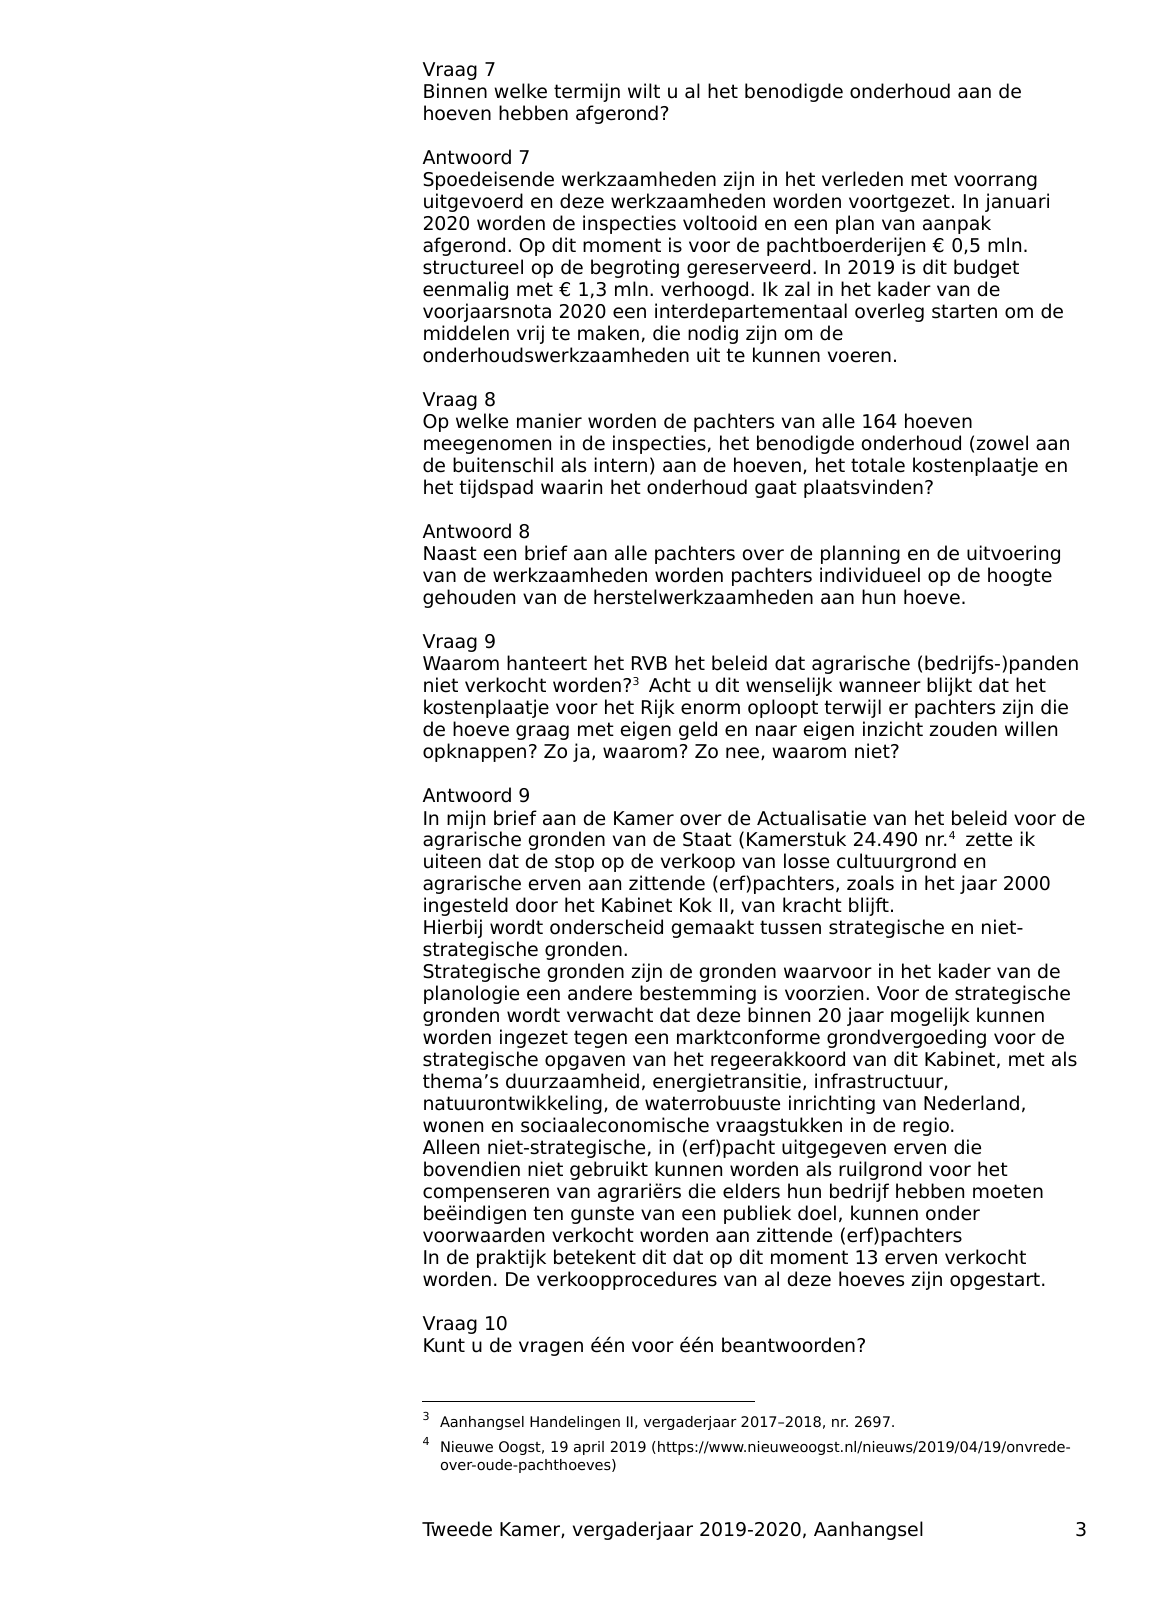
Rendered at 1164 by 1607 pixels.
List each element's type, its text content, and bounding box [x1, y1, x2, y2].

text Antwoord 8 [422, 521, 1087, 543]
text Vraag 7 [422, 59, 1087, 81]
text Alleen niet-strategische, in (erf)pacht uitgegeven erven die bovendien niet gebruikt kunnen worden als ruilgrond voor het compenseren van agrariërs die elders hun bedrijf hebben moeten beëindigen ten gunste van een publiek doel, kunnen onder voorwaarden verkocht worden aan zittende (erf)pachters [422, 1137, 1087, 1247]
text In mijn brief aan de Kamer over de Actualisatie van het beleid voor de agrarische gronden van de Staat (Kamerstuk 24.490 nr. zette ik uiteen dat de stop op de verkoop van losse cultuurgrond en agrarische erven aan zittende (erf)pachters, zoals in het jaar 2000 ingesteld door het Kabinet Kok II, van kracht blijft. [422, 807, 1087, 917]
text Strategische gronden zijn de gronden waarvoor in het kader van de planologie een andere bestemming is voorzien. Voor de strategische gronden wordt verwacht dat deze binnen 20 jaar mogelijk kunnen worden ingezet tegen een marktconforme grondvergoeding voor de strategische opgaven van het regeerakkoord van dit Kabinet, met als thema’s duurzaamheid, energietransitie, infrastructuur, natuurontwikkeling, de waterrobuuste inrichting van Nederland, wonen en sociaaleconomische vraagstukken in de regio. [422, 961, 1087, 1137]
text Naast een brief aan alle pachters over de planning en de uitvoering van de werkzaamheden worden pachters individueel op de hoogte gehouden van de herstelwerkzaamheden aan hun hoeve. [422, 543, 1087, 609]
text In de praktijk betekent dit dat op dit moment 13 erven verkocht worden. De verkoopprocedures van al deze hoeves zijn opgestart. [422, 1247, 1087, 1291]
text Vraag 9 [422, 631, 1087, 653]
text Antwoord 9 [422, 785, 1087, 807]
text Kunt u de vragen één voor één beantwoorden? [422, 1335, 1087, 1357]
text Waarom hanteert het RVB het beleid dat agrarische (bedrijfs-)panden niet verkocht worden? Acht u dit wenselijk wanneer blijkt dat het kostenplaatje voor het Rijk enorm oploopt terwijl er pachters zijn die de hoeve graag met eigen geld en naar eigen inzicht zouden willen opknappen? Zo ja, waarom? Zo nee, waarom niet? [422, 653, 1087, 763]
text Binnen welke termijn wilt u al het benodigde onderhoud aan de hoeven hebben afgerond? [422, 81, 1087, 125]
text Vraag 8 [422, 389, 1087, 411]
text Aanhangsel Handelingen II, vergaderjaar 2017–2018, nr. 2697. [422, 1410, 1087, 1432]
text Antwoord 7 [422, 147, 1087, 169]
text Hierbij wordt onderscheid gemaakt tussen strategische en niet-strategische gronden. [422, 917, 1087, 961]
text Vraag 10 [422, 1313, 1087, 1335]
text Nieuwe Oogst, 19 april 2019 (https://www.nieuweoogst.nl/nieuws/2019/04/19/onvrede-over-oude-pachthoeves) [422, 1435, 1087, 1474]
text Op welke manier worden de pachters van alle 164 hoeven meegenomen in de inspecties, het benodigde onderhoud (zowel aan de buitenschil als intern) aan de hoeven, het totale kostenplaatje en het tijdspad waarin het onderhoud gaat plaatsvinden? [422, 411, 1087, 499]
text Spoedeisende werkzaamheden zijn in het verleden met voorrang uitgevoerd en deze werkzaamheden worden voortgezet. In januari 2020 worden de inspecties voltooid en een plan van aanpak afgerond. Op dit moment is voor de pachtboerderijen € 0,5 mln. structureel op de begroting gereserveerd. In 2019 is dit budget eenmalig met € 1,3 mln. verhoogd. Ik zal in het kader van de voorjaarsnota 2020 een interdepartementaal overleg starten om de middelen vrij te maken, die nodig zijn om de onderhoudswerkzaamheden uit te kunnen voeren. [422, 169, 1087, 367]
